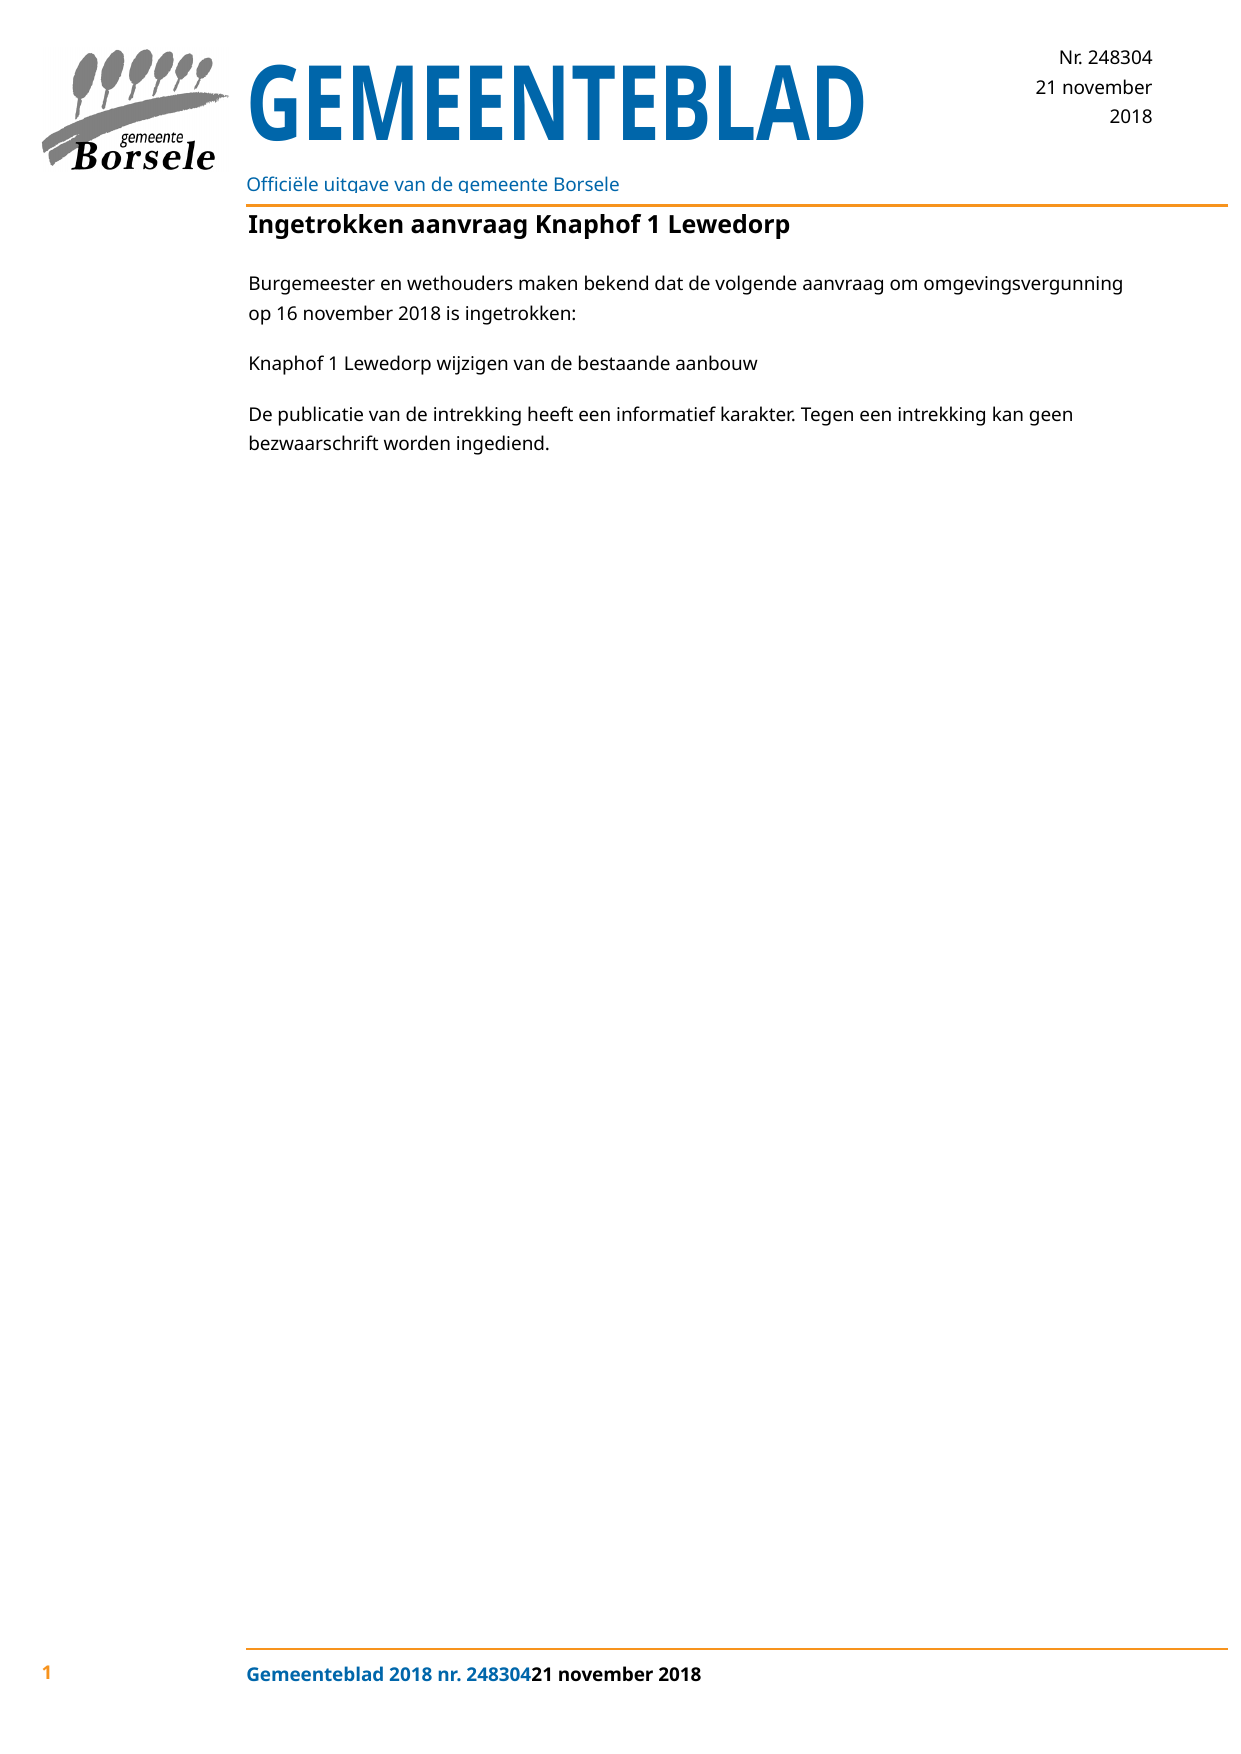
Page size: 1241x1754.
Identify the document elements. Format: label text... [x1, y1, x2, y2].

text De publicatie van de intrekking heeft een informatief karakter. Tegen een intrekking kan geen bezwaarschrift worden ingediend. [248, 401, 1152, 456]
text Ingetrokken aanvraag Knaphof 1 Lewedorp [248, 207, 1152, 241]
picture [41, 47, 231, 172]
text Burgemeester en wethouders maken bekend dat de volgende aanvraag om omgevingsvergunning op 16 november 2018 is ingetrokken: [248, 270, 1152, 326]
text Knaphof 1 Lewedorp wijzigen van de bestaande aanbouw [248, 350, 1152, 376]
